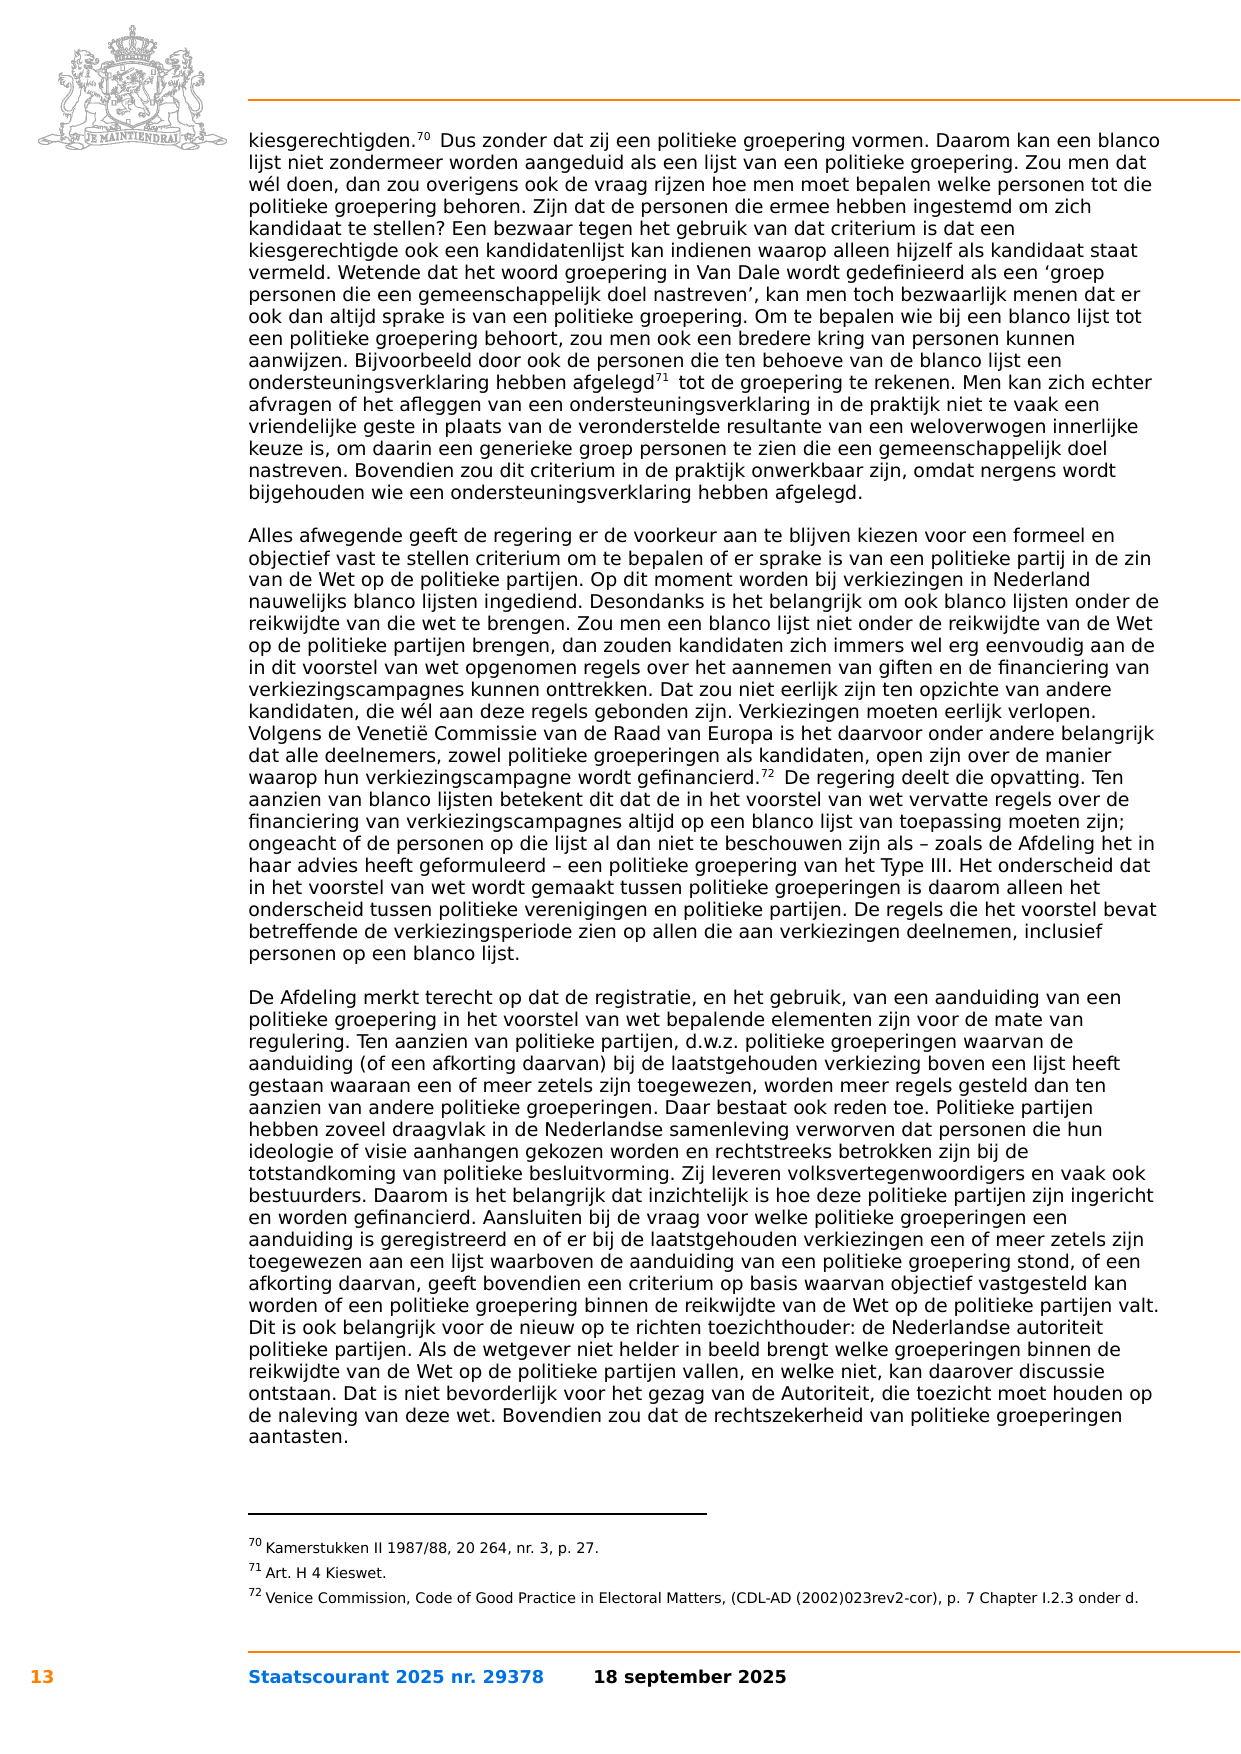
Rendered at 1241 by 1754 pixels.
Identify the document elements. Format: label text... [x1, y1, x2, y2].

text Venice Commission, Code of Good Practice in Electoral Matters, (CDL-AD (2002)023rev2-cor), p. 7 Chapter I.2.3 onder d. [248, 1586, 1163, 1608]
text kiesgerechtigden. Dus zonder dat zij een politieke groepering vormen. Daarom kan een blanco lijst niet zondermeer worden aangeduid als een lijst van een politieke groepering. Zou men dat wél doen, dan zou overigens ook de vraag rijzen hoe men moet bepalen welke personen tot die politieke groepering behoren. Zijn dat de personen die ermee hebben ingestemd om zich kandidaat te stellen? Een bezwaar tegen het gebruik van dat criterium is dat een kiesgerechtigde ook een kandidatenlijst kan indienen waarop alleen hijzelf als kandidaat staat vermeld. Wetende dat het woord groepering in Van Dale wordt gedefinieerd als een ‘groep personen die een gemeenschappelijk doel nastreven’, kan men toch bezwaarlijk menen dat er ook dan altijd sprake is van een politieke groepering. Om te bepalen wie bij een blanco lijst tot een politieke groepering behoort, zou men ook een bredere kring van personen kunnen aanwijzen. Bijvoorbeeld door ook de personen die ten behoeve van de blanco lijst een ondersteuningsverklaring hebben afgelegd tot de groepering te rekenen. Men kan zich echter afvragen of het afleggen van een ondersteuningsverklaring in de praktijk niet te vaak een vriendelijke geste in plaats van de veronderstelde resultante van een weloverwogen innerlijke keuze is, om daarin een generieke groep personen te zien die een gemeenschappelijk doel nastreven. Bovendien zou dit criterium in de praktijk onwerkbaar zijn, omdat nergens wordt bijgehouden wie een ondersteuningsverklaring hebben afgelegd. [248, 130, 1163, 503]
picture [38, 25, 227, 150]
text Art. H 4 Kieswet. [248, 1561, 1163, 1583]
text Kamerstukken II 1987/88, 20 264, nr. 3, p. 27. [248, 1536, 1163, 1558]
text De Afdeling merkt terecht op dat de registratie, en het gebruik, van een aanduiding van een politieke groepering in het voorstel van wet bepalende elementen zijn voor de mate van regulering. Ten aanzien van politieke partijen, d.w.z. politieke groeperingen waarvan de aanduiding (of een afkorting daarvan) bij de laatstgehouden verkiezing boven een lijst heeft gestaan waaraan een of meer zetels zijn toegewezen, worden meer regels gesteld dan ten aanzien van andere politieke groeperingen. Daar bestaat ook reden toe. Politieke partijen hebben zoveel draagvlak in de Nederlandse samenleving verworven dat personen die hun ideologie of visie aanhangen gekozen worden en rechtstreeks betrokken zijn bij de totstandkoming van politieke besluitvorming. Zij leveren volksvertegenwoordigers en vaak ook bestuurders. Daarom is het belangrijk dat inzichtelijk is hoe deze politieke partijen zijn ingericht en worden gefinancierd. Aansluiten bij de vraag voor welke politieke groeperingen een aanduiding is geregistreerd en of er bij de laatstgehouden verkiezingen een of meer zetels zijn toegewezen aan een lijst waarboven de aanduiding van een politieke groepering stond, of een afkorting daarvan, geeft bovendien een criterium op basis waarvan objectief vastgesteld kan worden of een politieke groepering binnen de reikwijdte van de Wet op de politieke partijen valt. Dit is ook belangrijk voor de nieuw op te richten toezichthouder: de Nederlandse autoriteit politieke partijen. Als de wetgever niet helder in beeld brengt welke groeperingen binnen de reikwijdte van de Wet op de politieke partijen vallen, en welke niet, kan daarover discussie ontstaan. Dat is niet bevorderlijk voor het gezag van de Autoriteit, die toezicht moet houden op de naleving van deze wet. Bovendien zou dat de rechtszekerheid van politieke groeperingen aantasten. [248, 987, 1163, 1448]
text Alles afwegende geeft de regering er de voorkeur aan te blijven kiezen voor een formeel en objectief vast te stellen criterium om te bepalen of er sprake is van een politieke partij in de zin van de Wet op de politieke partijen. Op dit moment worden bij verkiezingen in Nederland nauwelijks blanco lijsten ingediend. Desondanks is het belangrijk om ook blanco lijsten onder de reikwijdte van die wet te brengen. Zou men een blanco lijst niet onder de reikwijdte van de Wet op de politieke partijen brengen, dan zouden kandidaten zich immers wel erg eenvoudig aan de in dit voorstel van wet opgenomen regels over het aannemen van giften en de financiering van verkiezingscampagnes kunnen onttrekken. Dat zou niet eerlijk zijn ten opzichte van andere kandidaten, die wél aan deze regels gebonden zijn. Verkiezingen moeten eerlijk verlopen. Volgens de Venetië Commissie van de Raad van Europa is het daarvoor onder andere belangrijk dat alle deelnemers, zowel politieke groeperingen als kandidaten, open zijn over de manier waarop hun verkiezingscampagne wordt gefinancierd. De regering deelt die opvatting. Ten aanzien van blanco lijsten betekent dit dat de in het voorstel van wet vervatte regels over de financiering van verkiezingscampagnes altijd op een blanco lijst van toepassing moeten zijn; ongeacht of de personen op die lijst al dan niet te beschouwen zijn als – zoals de Afdeling het in haar advies heeft geformuleerd – een politieke groepering van het Type III. Het onderscheid dat in het voorstel van wet wordt gemaakt tussen politieke groeperingen is daarom alleen het onderscheid tussen politieke verenigingen en politieke partijen. De regels die het voorstel bevat betreffende de verkiezingsperiode zien op allen die aan verkiezingen deelnemen, inclusief personen op een blanco lijst. [248, 525, 1163, 965]
